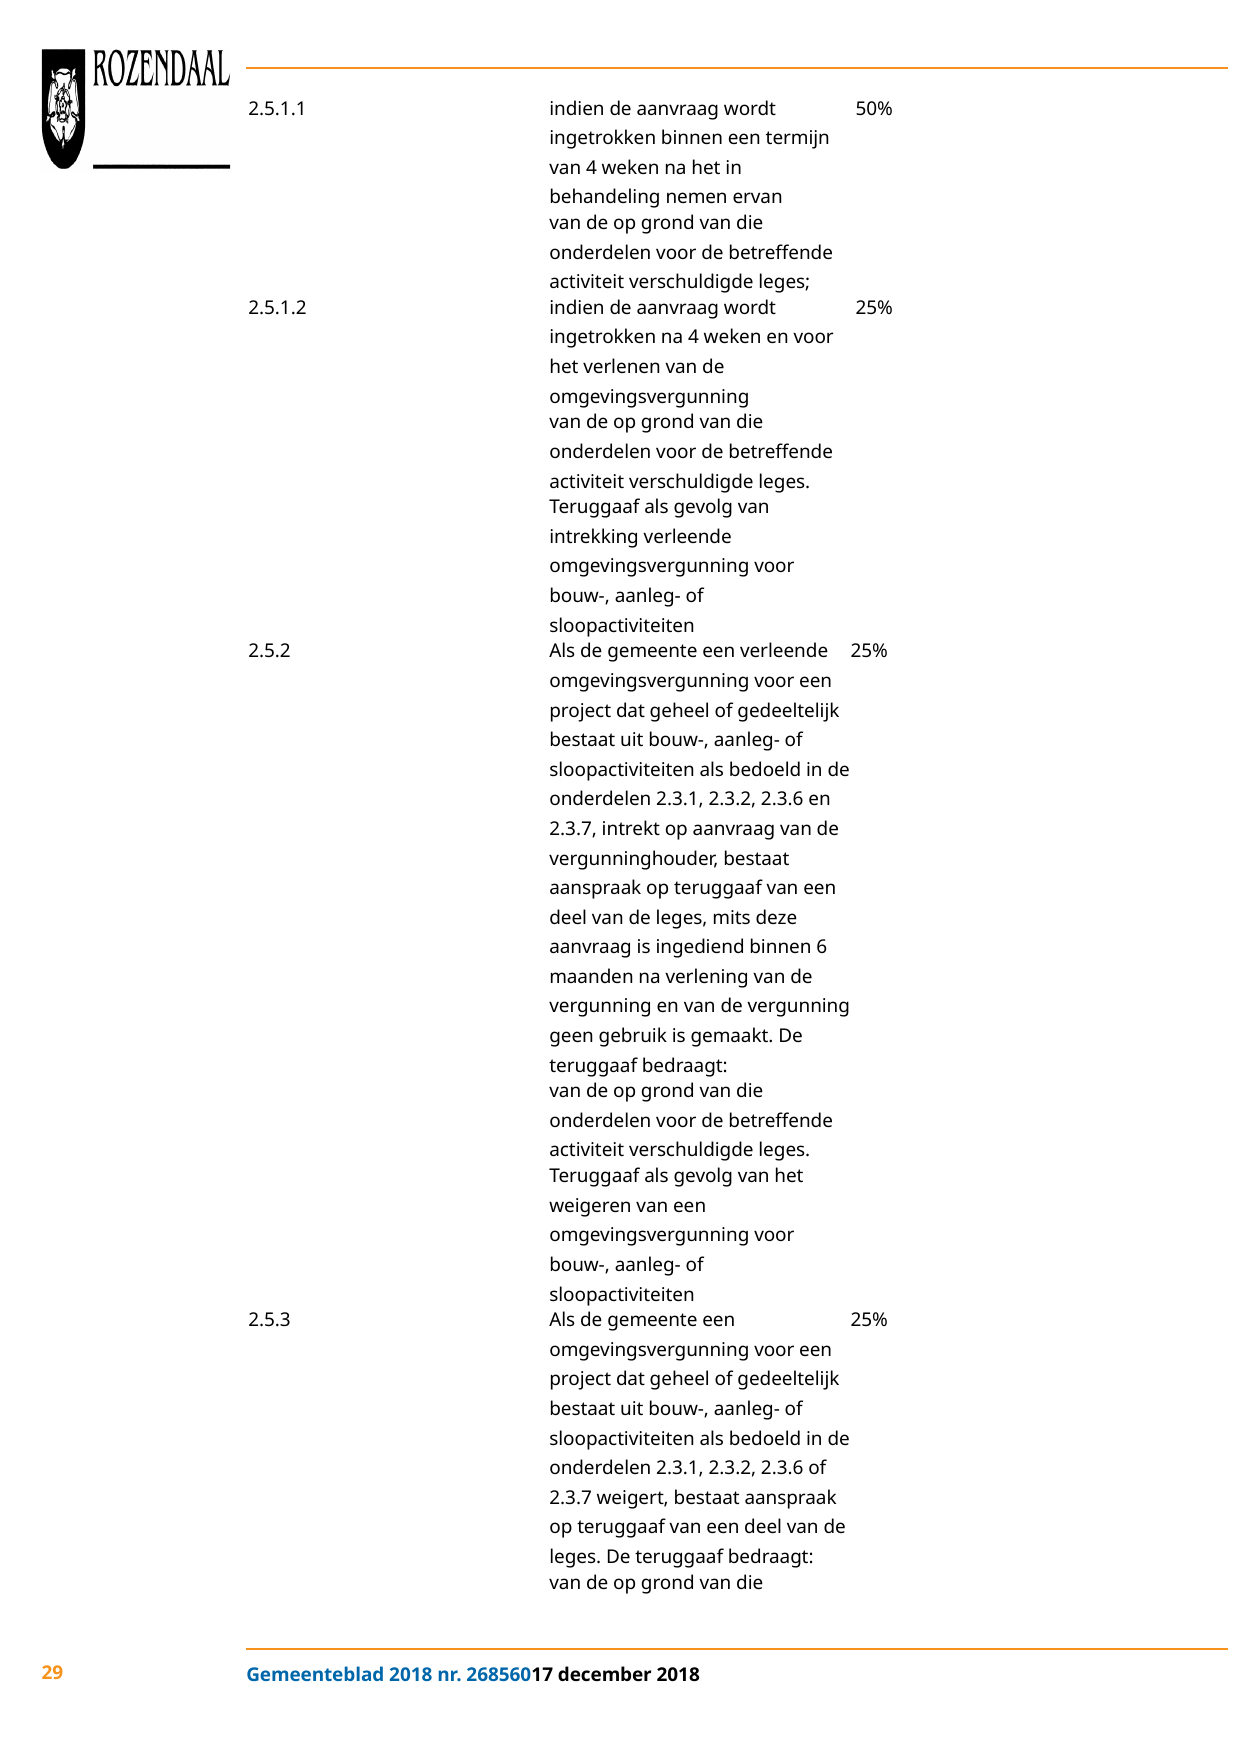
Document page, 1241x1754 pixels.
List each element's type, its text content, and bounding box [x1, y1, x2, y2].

table_cell 2.5.1.2 [248, 294, 549, 493]
table_cell 2.5.3 [248, 1306, 549, 1594]
picture [41, 47, 231, 172]
table_cell Teruggaaf als gevolg van het weigeren van een omgevingsvergunning voor bouw-, aanleg- of sloopactiviteiten [549, 1163, 850, 1306]
table_cell Als de gemeente een omgevingsvergunning voor een project dat geheel of gedeeltelijk bestaat uit bouw-, aanleg- of sloopactiviteiten als bedoeld in de onderdelen 2.3.1, 2.3.2, 2.3.6 of 2.3.7 weigert, bestaat aanspraak op teruggaaf van een deel van de leges. De teruggaaf bedraagt: [549, 1306, 850, 1569]
table_cell [850, 1569, 1152, 1594]
table_cell van de op grond van die onderdelen voor de betreffende activiteit verschuldigde leges. [549, 409, 850, 493]
table_cell [850, 1078, 1152, 1162]
table_cell [850, 1163, 1152, 1306]
table_cell 2.5.2 [248, 638, 549, 1162]
table_cell 25% [850, 638, 1152, 1077]
table_cell van de op grond van die onderdelen voor de betreffende activiteit verschuldigde leges. [549, 1078, 850, 1162]
table_cell 50% [850, 95, 1152, 209]
table_cell indien de aanvraag wordt ingetrokken na 4 weken en voor het verlenen van de omgevingsvergunning [549, 294, 850, 409]
table_cell [850, 409, 1152, 493]
table_cell 25% [850, 1306, 1152, 1569]
table_cell 2.5.1.1 [248, 95, 549, 294]
table_cell van de op grond van die onderdelen voor de betreffende activiteit verschuldigde leges; [549, 209, 850, 294]
table_cell van de op grond van die [549, 1569, 850, 1594]
table_cell Teruggaaf als gevolg van intrekking verleende omgevingsvergunning voor bouw-, aanleg- of sloopactiviteiten [549, 494, 850, 638]
table_cell 25% [850, 294, 1152, 409]
table_cell Als de gemeente een verleende omgevingsvergunning voor een project dat geheel of gedeeltelijk bestaat uit bouw-, aanleg- of sloopactiviteiten als bedoeld in de onderdelen 2.3.1, 2.3.2, 2.3.6 en 2.3.7, intrekt op aanvraag van de vergunninghouder, bestaat aanspraak op teruggaaf van een deel van de leges, mits deze aanvraag is ingediend binnen 6 maanden na verlening van de vergunning en van de vergunning geen gebruik is gemaakt. De teruggaaf bedraagt: [549, 638, 850, 1077]
table_cell [248, 494, 549, 638]
table_cell [850, 494, 1152, 638]
table_cell [248, 1163, 549, 1306]
table_cell indien de aanvraag wordt ingetrokken binnen een termijn van 4 weken na het in behandeling nemen ervan [549, 95, 850, 209]
table_cell [850, 209, 1152, 294]
